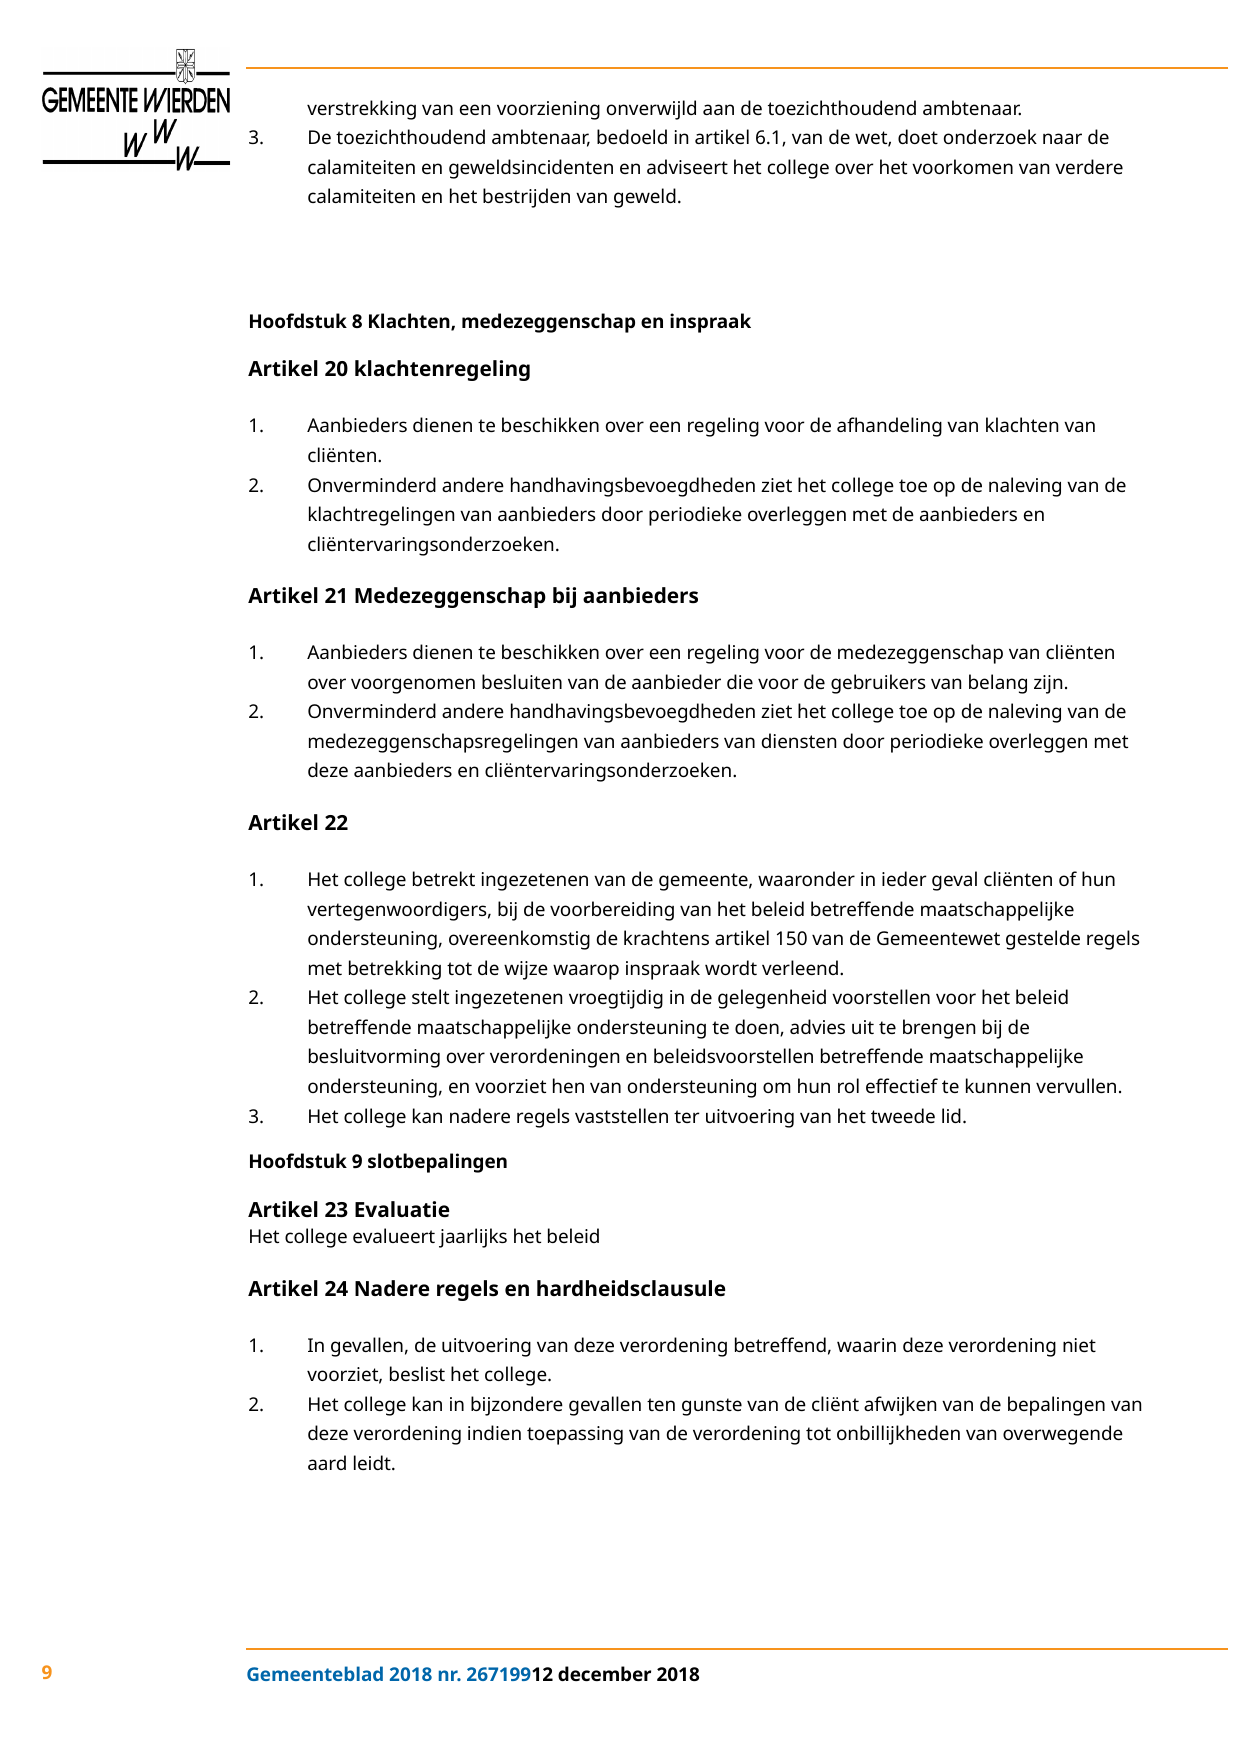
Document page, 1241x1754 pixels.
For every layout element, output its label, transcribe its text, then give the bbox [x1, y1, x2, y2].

text Hoofdstuk 8 Klachten, medezeggenschap en inspraak [248, 308, 1152, 334]
picture [41, 47, 231, 172]
list Het college stelt ingezetenen vroegtijdig in de gelegenheid voorstellen voor het beleid betreffende maatschappelijke ondersteuning te doen, advies uit te brengen bij de besluitvorming over verordeningen en beleidsvoorstellen betreffende maatschappelijke ondersteuning, en voorziet hen van ondersteuning om hun rol effectief te kunnen vervullen. [248, 984, 1152, 1099]
list Onverminderd andere handhavingsbevoegdheden ziet het college toe op de naleving van de klachtregelingen van aanbieders door periodieke overleggen met de aanbieders en cliëntervaringsonderzoeken. [248, 472, 1152, 557]
list Het college kan nadere regels vaststellen ter uitvoering van het tweede lid. [248, 1103, 1152, 1128]
text Artikel 20 klachtenregeling [248, 354, 1152, 383]
text Artikel 21 Medezeggenschap bij aanbieders [248, 581, 1152, 610]
list In gevallen, de uitvoering van deze verordening betreffend, waarin deze verordening niet voorziet, beslist het college. [248, 1332, 1152, 1387]
list De toezichthoudend ambtenaar, bedoeld in artikel 6.1, van de wet, doet onderzoek naar de calamiteiten en geweldsincidenten en adviseert het college over het voorkomen van verdere calamiteiten en het bestrijden van geweld. [248, 124, 1152, 209]
text Hoofdstuk 9 slotbepalingen [248, 1148, 1152, 1174]
list Het college betrekt ingezetenen van de gemeente, waaronder in ieder geval cliënten of hun vertegenwoordigers, bij de voorbereiding van het beleid betreffende maatschappelijke ondersteuning, overeenkomstig de krachtens artikel 150 van de Gemeentewet gestelde regels met betrekking tot de wijze waarop inspraak wordt verleend. [248, 866, 1152, 981]
list Onverminderd andere handhavingsbevoegdheden ziet het college toe op de naleving van de medezeggenschapsregelingen van aanbieders van diensten door periodieke overleggen met deze aanbieders en cliëntervaringsonderzoeken. [248, 698, 1152, 783]
list Aanbieders dienen te beschikken over een regeling voor de medezeggenschap van cliënten over voorgenomen besluiten van de aanbieder die voor de gebruikers van belang zijn. [248, 639, 1152, 695]
list Aanbieders dienen te beschikken over een regeling voor de afhandeling van klachten van cliënten. [248, 413, 1152, 468]
text Artikel 23 Evaluatie [248, 1195, 1152, 1223]
text Artikel 22 [248, 808, 1152, 837]
list verstrekking van een voorziening onverwijld aan de toezichthoudend ambtenaar. [248, 95, 1152, 121]
list Het college kan in bijzondere gevallen ten gunste van de cliënt afwijken van de bepalingen van deze verordening indien toepassing van de verordening tot onbillijkheden van overwegende aard leidt. [248, 1391, 1152, 1476]
text Artikel 24 Nadere regels en hardheidsclausule [248, 1274, 1152, 1302]
text Het college evalueert jaarlijks het beleid [248, 1223, 1152, 1249]
